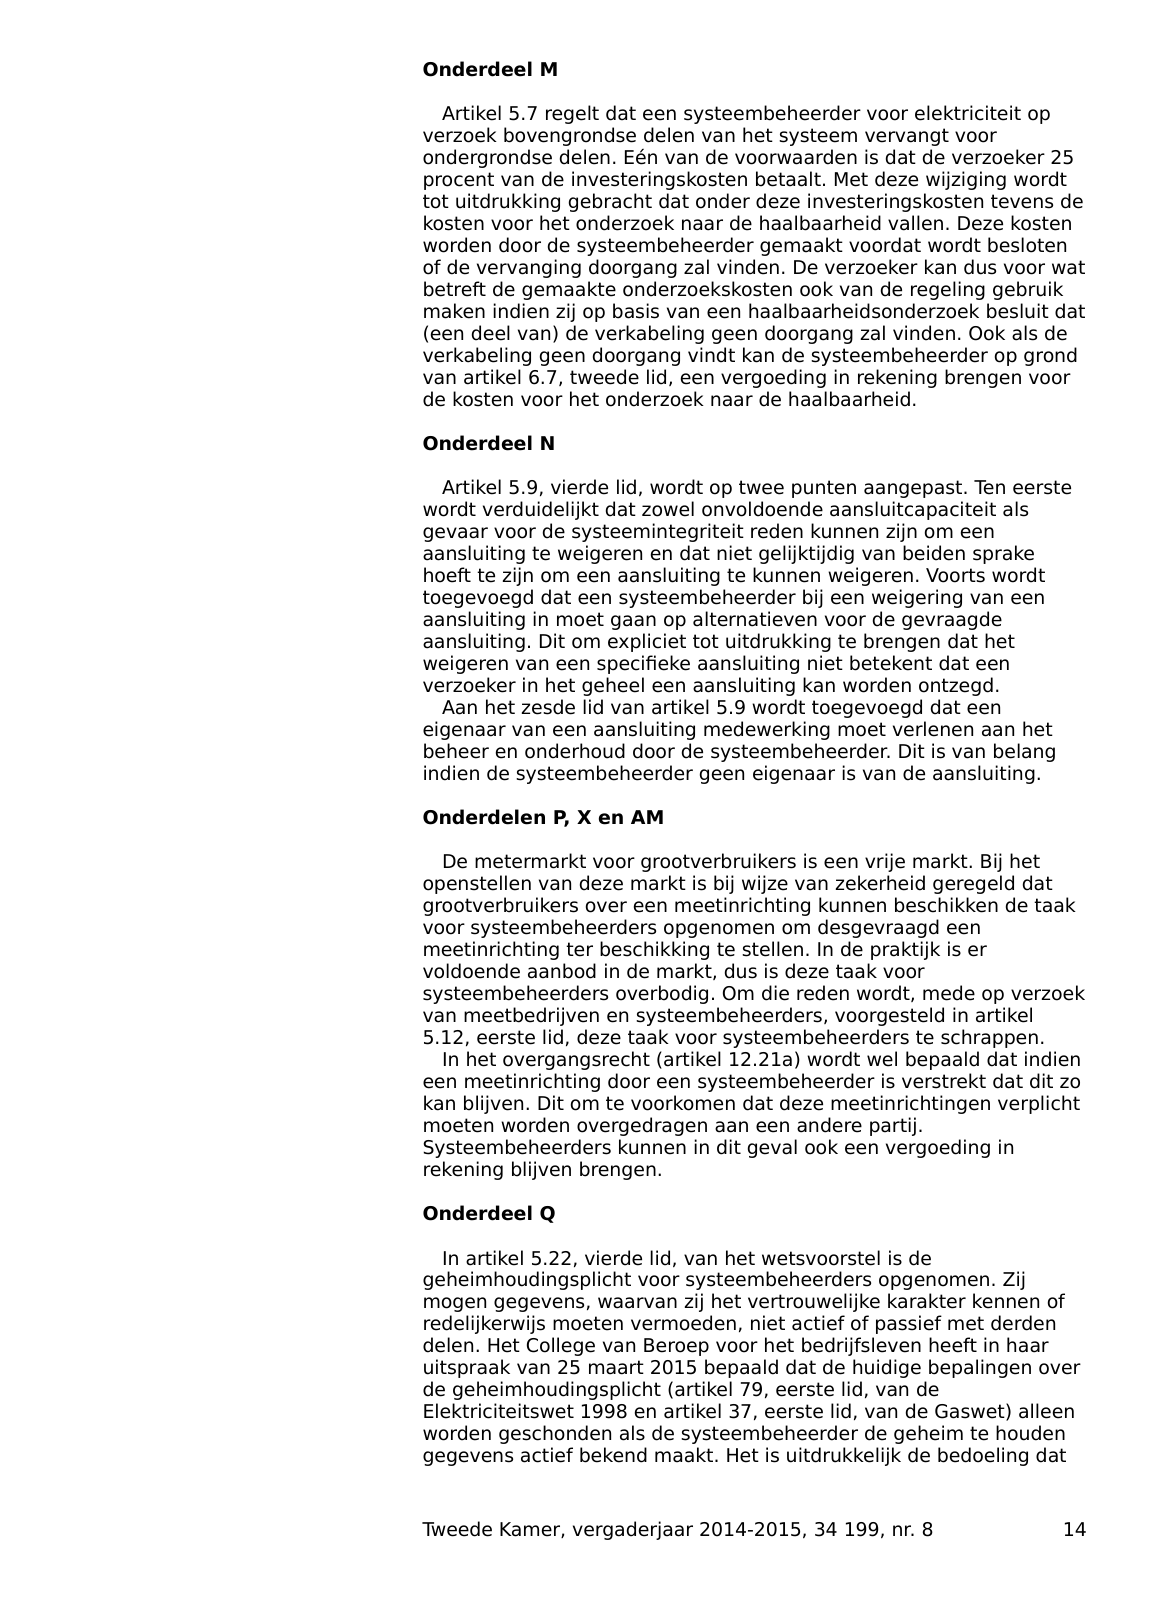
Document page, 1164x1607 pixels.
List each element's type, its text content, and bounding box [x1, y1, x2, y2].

text Aan het zesde lid van artikel 5.9 wordt toegevoegd dat een eigenaar van een aansluiting medewerking moet verlenen aan het beheer en onderhoud door de systeembeheerder. Dit is van belang indien de systeembeheerder geen eigenaar is van de aansluiting. [422, 697, 1087, 785]
subtitle Onderdeel Q [422, 1203, 1087, 1225]
text In artikel 5.22, vierde lid, van het wetsvoorstel is de geheimhoudingsplicht voor systeembeheerders opgenomen. Zij mogen gegevens, waarvan zij het vertrouwelijke karakter kennen of redelijkerwijs moeten vermoeden, niet actief of passief met derden delen. Het College van Beroep voor het bedrijfsleven heeft in haar uitspraak van 25 maart 2015 bepaald dat de huidige bepalingen over de geheimhoudingsplicht (artikel 79, eerste lid, van de Elektriciteitswet 1998 en artikel 37, eerste lid, van de Gaswet) alleen worden geschonden als de systeembeheerder de geheim te houden gegevens actief bekend maakt. Het is uitdrukkelijk de bedoeling dat [422, 1247, 1087, 1467]
text Artikel 5.7 regelt dat een systeembeheerder voor elektriciteit op verzoek bovengrondse delen van het systeem vervangt voor ondergrondse delen. Eén van de voorwaarden is dat de verzoeker 25 procent van de investeringskosten betaalt. Met deze wijziging wordt tot uitdrukking gebracht dat onder deze investeringskosten tevens de kosten voor het onderzoek naar de haalbaarheid vallen. Deze kosten worden door de systeembeheerder gemaakt voordat wordt besloten of de vervanging doorgang zal vinden. De verzoeker kan dus voor wat betreft de gemaakte onderzoekskosten ook van de regeling gebruik maken indien zij op basis van een haalbaarheidsonderzoek besluit dat (een deel van) de verkabeling geen doorgang zal vinden. Ook als de verkabeling geen doorgang vindt kan de systeembeheerder op grond van artikel 6.7, tweede lid, een vergoeding in rekening brengen voor de kosten voor het onderzoek naar de haalbaarheid. [422, 103, 1087, 411]
subtitle Onderdelen P, X en AM [422, 807, 1087, 829]
text Artikel 5.9, vierde lid, wordt op twee punten aangepast. Ten eerste wordt verduidelijkt dat zowel onvoldoende aansluitcapaciteit als gevaar voor de systeemintegriteit reden kunnen zijn om een aansluiting te weigeren en dat niet gelijktijdig van beiden sprake hoeft te zijn om een aansluiting te kunnen weigeren. Voorts wordt toegevoegd dat een systeembeheerder bij een weigering van een aansluiting in moet gaan op alternatieven voor de gevraagde aansluiting. Dit om expliciet tot uitdrukking te brengen dat het weigeren van een specifieke aansluiting niet betekent dat een verzoeker in het geheel een aansluiting kan worden ontzegd. [422, 477, 1087, 697]
subtitle Onderdeel N [422, 433, 1087, 455]
text De metermarkt voor grootverbruikers is een vrije markt. Bij het openstellen van deze markt is bij wijze van zekerheid geregeld dat grootverbruikers over een meetinrichting kunnen beschikken de taak voor systeembeheerders opgenomen om desgevraagd een meetinrichting ter beschikking te stellen. In de praktijk is er voldoende aanbod in de markt, dus is deze taak voor systeembeheerders overbodig. Om die reden wordt, mede op verzoek van meetbedrijven en systeembeheerders, voorgesteld in artikel 5.12, eerste lid, deze taak voor systeembeheerders te schrappen. [422, 851, 1087, 1049]
subtitle Onderdeel M [422, 59, 1087, 81]
text In het overgangsrecht (artikel 12.21a) wordt wel bepaald dat indien een meetinrichting door een systeembeheerder is verstrekt dat dit zo kan blijven. Dit om te voorkomen dat deze meetinrichtingen verplicht moeten worden overgedragen aan een andere partij. Systeembeheerders kunnen in dit geval ook een vergoeding in rekening blijven brengen. [422, 1049, 1087, 1181]
